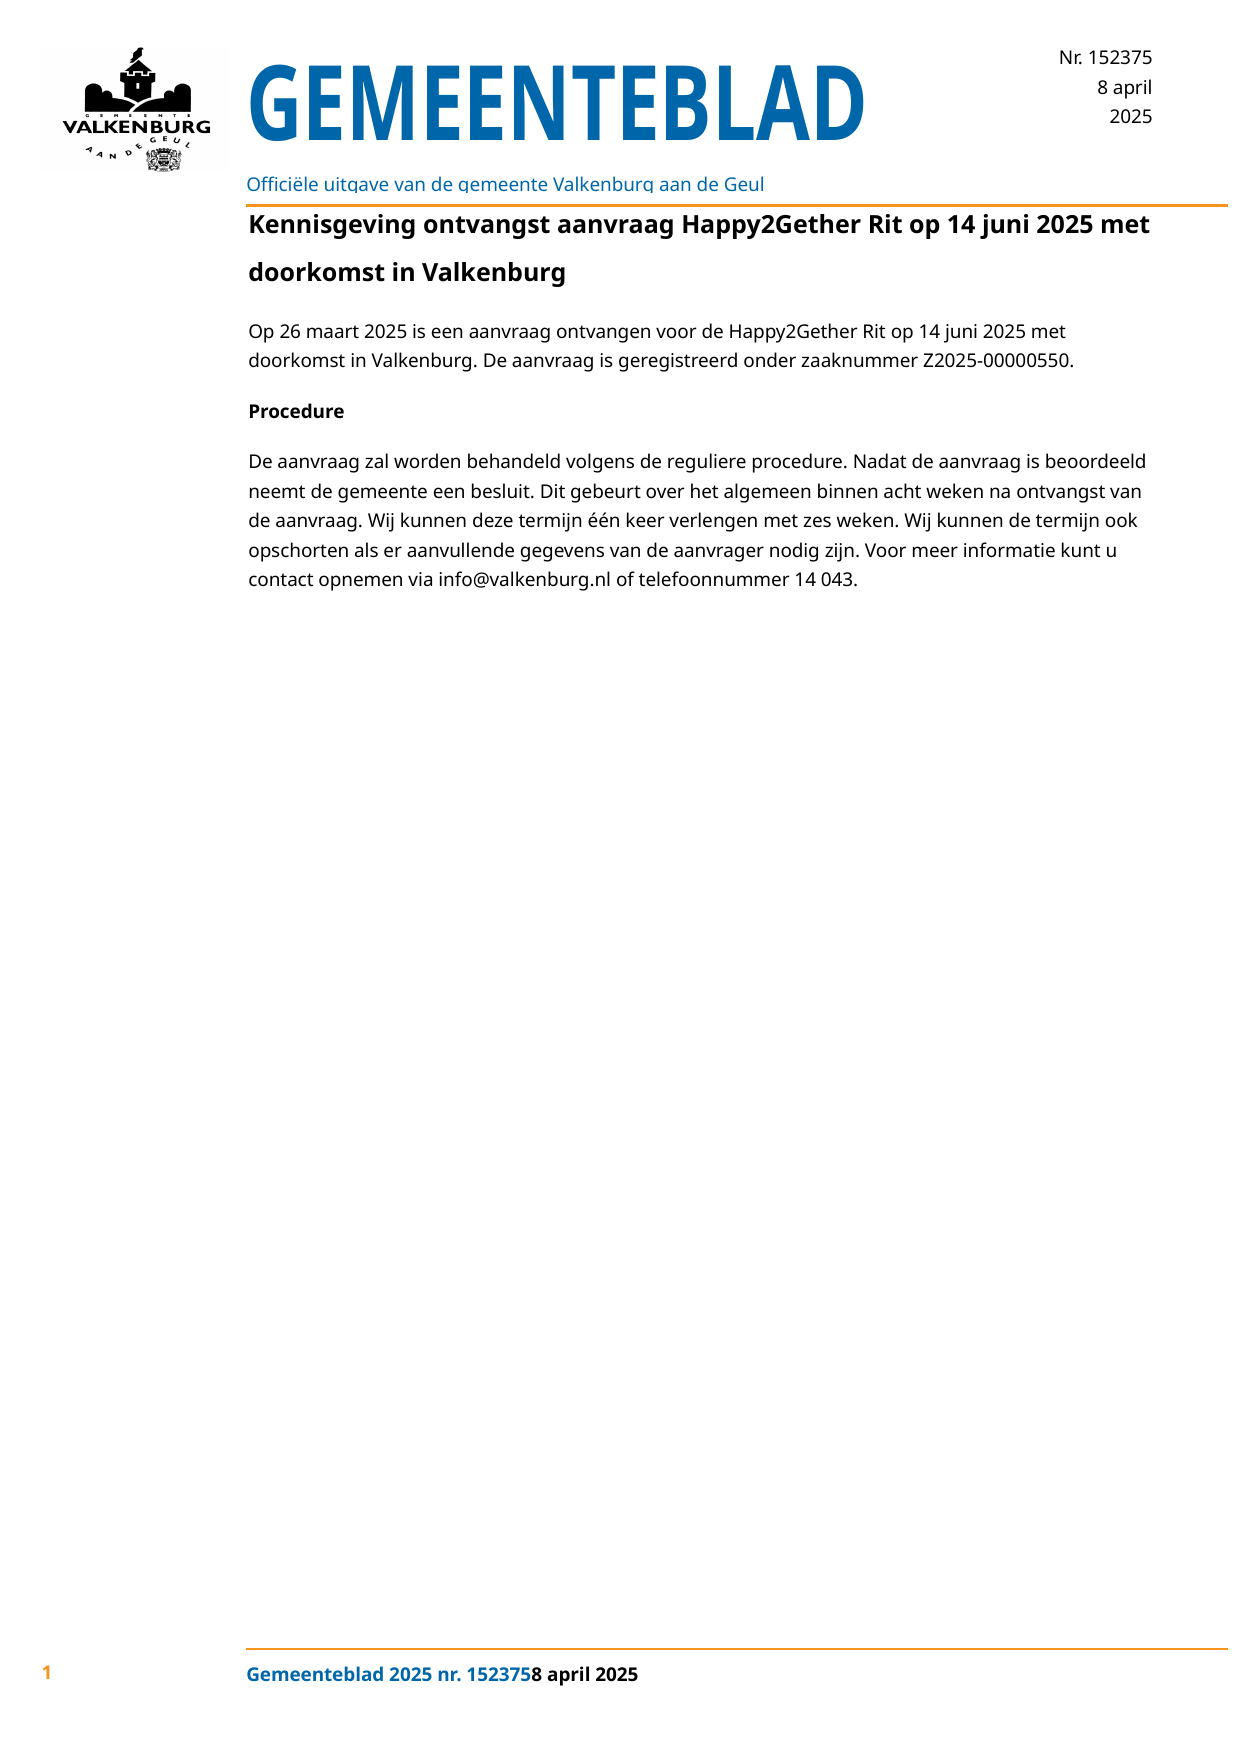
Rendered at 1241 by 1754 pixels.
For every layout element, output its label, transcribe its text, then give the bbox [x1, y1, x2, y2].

text De aanvraag zal worden behandeld volgens de reguliere procedure. Nadat de aanvraag is beoordeeld neemt de gemeente een besluit. Dit gebeurt over het algemeen binnen acht weken na ontvangst van de aanvraag. Wij kunnen deze termijn één keer verlengen met zes weken. Wij kunnen de termijn ook opschorten als er aanvullende gegevens van de aanvrager nodig zijn. Voor meer informatie kunt u contact opnemen via info@valkenburg.nl of telefoonnummer 14 043. [248, 448, 1152, 592]
text Kennisgeving ontvangst aanvraag Happy2Gether Rit op 14 juni 2025 met doorkomst in Valkenburg [248, 207, 1152, 288]
picture [41, 47, 231, 172]
text Op 26 maart 2025 is een aanvraag ontvangen voor de Happy2Gether Rit op 14 juni 2025 met doorkomst in Valkenburg. De aanvraag is geregistreerd onder zaaknummer Z2025-00000550. [248, 318, 1152, 373]
text Procedure [248, 398, 1152, 424]
